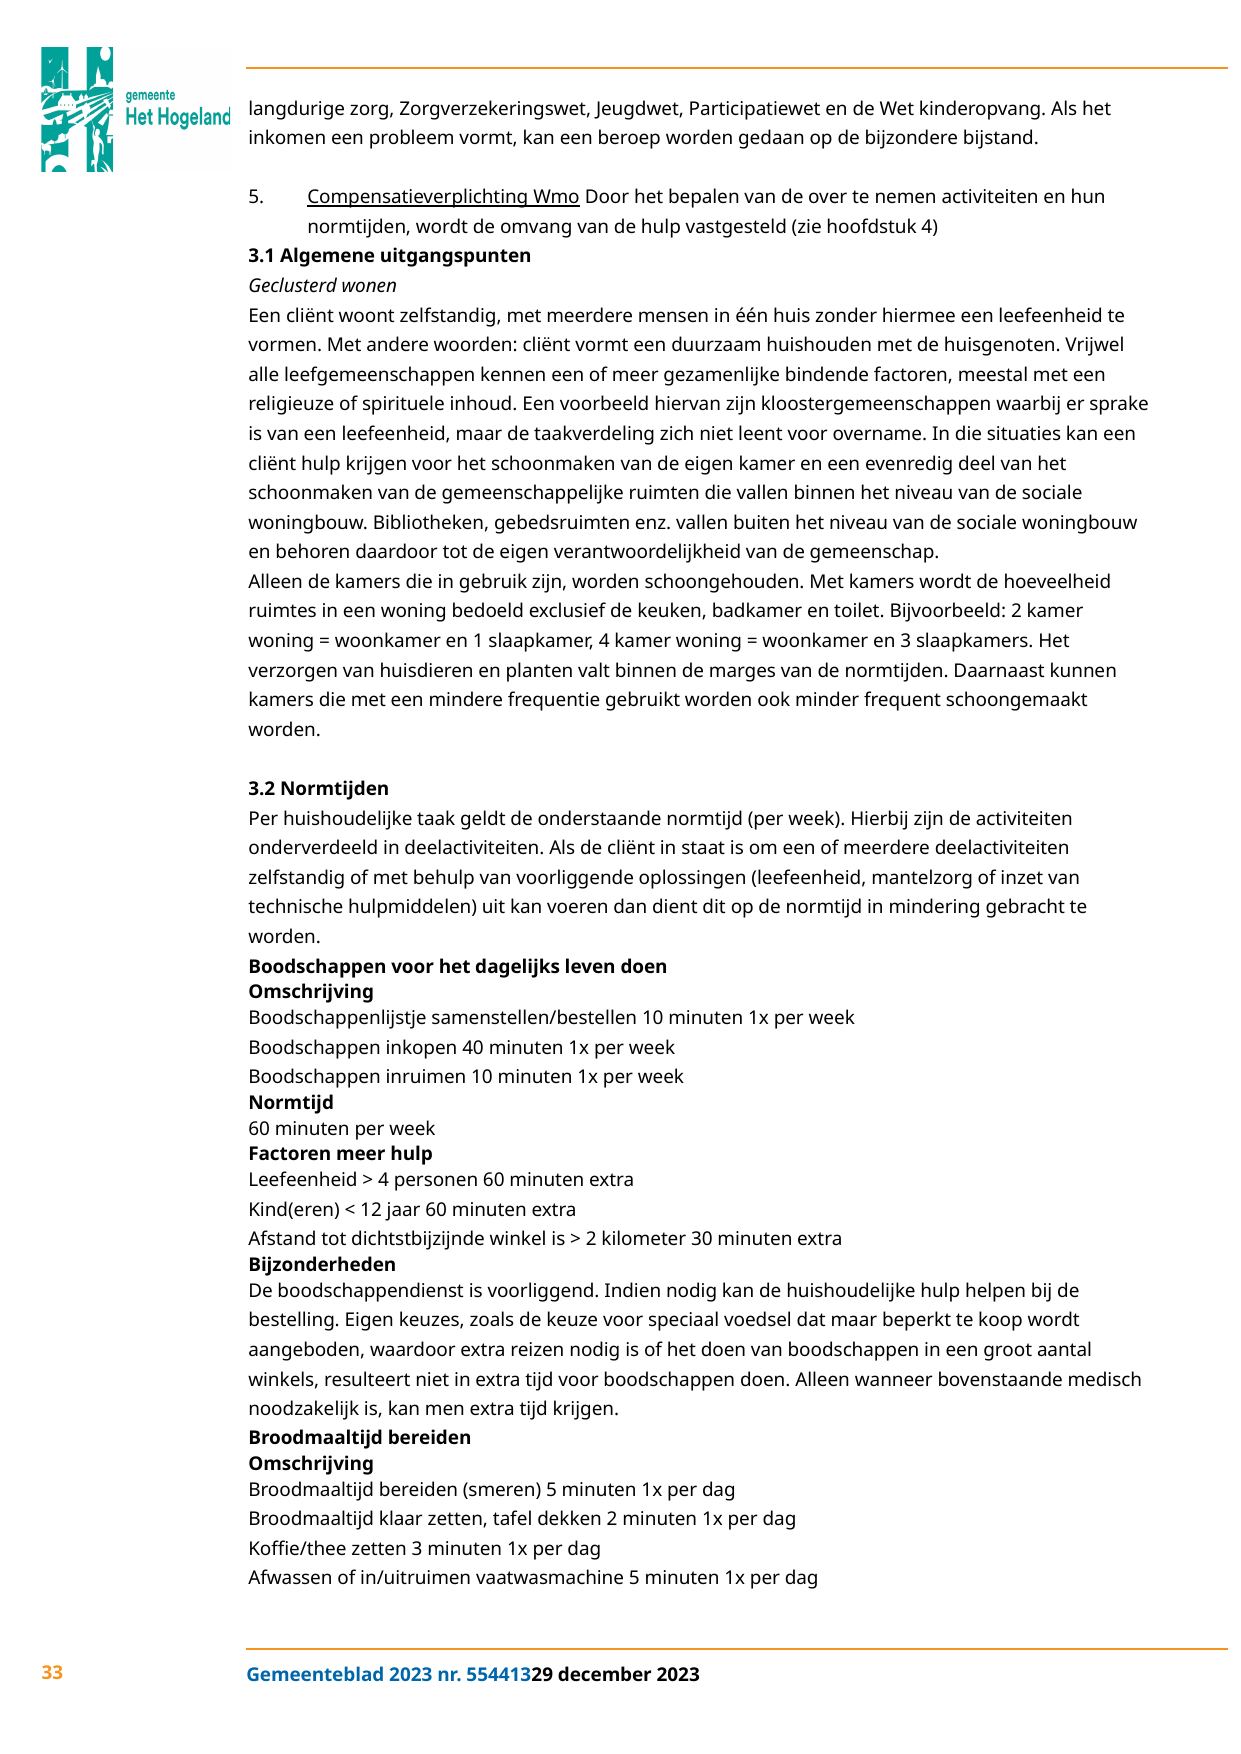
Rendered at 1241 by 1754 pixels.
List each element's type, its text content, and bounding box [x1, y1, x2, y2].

text langdurige zorg, Zorgverzekeringswet, Jeugdwet, Participatiewet en de Wet kinderopvang. Als het inkomen een probleem vormt, kan een beroep worden gedaan op de bijzondere bijstand. [248, 95, 1152, 150]
picture [41, 47, 231, 172]
table_cell Bijzonderheden [248, 1251, 1152, 1277]
text 3.2 Normtijden [248, 775, 1152, 801]
table_cell Boodschappenlijstje samenstellen/bestellen 10 minuten 1x per week Boodschappen inkopen 40 minuten 1x per week Boodschappen inruimen 10 minuten 1x per week [248, 1004, 1152, 1089]
text 3.1 Algemene uitgangspunten [248, 243, 1152, 268]
table_cell Normtijd [248, 1089, 1152, 1115]
table_cell Broodmaaltijd bereiden (smeren) 5 minuten 1x per dag Broodmaaltijd klaar zetten, tafel dekken 2 minuten 1x per dag Koffie/thee zetten 3 minuten 1x per dag Afwassen of in/uitruimen vaatwasmachine 5 minuten 1x per dag [248, 1476, 1152, 1590]
text Alleen de kamers die in gebruik zijn, worden schoongehouden. Met kamers wordt de hoeveelheid ruimtes in een woning bedoeld exclusief de keuken, badkamer en toilet. Bijvoorbeeld: 2 kamer woning = woonkamer en 1 slaapkamer, 4 kamer woning = woonkamer en 3 slaapkamers. Het verzorgen van huisdieren en planten valt binnen de marges van de normtijden. Daarnaast kunnen kamers die met een mindere frequentie gebruikt worden ook minder frequent schoongemaakt worden. [248, 568, 1152, 742]
table_cell Omschrijving [248, 979, 1152, 1004]
table_cell 60 minuten per week [248, 1115, 1152, 1141]
text Per huishoudelijke taak geldt de onderstaande normtijd (per week). Hierbij zijn de activiteiten onderverdeeld in deelactiviteiten. Als de cliënt in staat is om een of meerdere deelactiviteiten zelfstandig of met behulp van voorliggende oplossingen (leefeenheid, mantelzorg of inzet van technische hulpmiddelen) uit kan voeren dan dient dit op de normtijd in mindering gebracht te worden. [248, 805, 1152, 949]
list Compensatieverplichting Wmo Door het bepalen van de over te nemen activiteiten en hun normtijden, wordt de omvang van de hulp vastgesteld (zie hoofdstuk 4) [248, 183, 1152, 239]
table_cell Omschrijving [248, 1450, 1152, 1476]
table_cell Leefeenheid > 4 personen 60 minuten extra Kind(eren) < 12 jaar 60 minuten extra Afstand tot dichtstbijzijnde winkel is > 2 kilometer 30 minuten extra [248, 1166, 1152, 1251]
table_header Boodschappen voor het dagelijks leven doen [248, 953, 1152, 978]
text Een cliënt woont zelfstandig, met meerdere mensen in één huis zonder hiermee een leefeenheid te vormen. Met andere woorden: cliënt vormt een duurzaam huishouden met de huisgenoten. Vrijwel alle leefgemeenschappen kennen een of meer gezamenlijke bindende factoren, meestal met een religieuze of spirituele inhoud. Een voorbeeld hiervan zijn kloostergemeenschappen waarbij er sprake is van een leefeenheid, maar de taakverdeling zich niet leent voor overname. In die situaties kan een cliënt hulp krijgen voor het schoonmaken van de eigen kamer en een evenredig deel van het schoonmaken van de gemeenschappelijke ruimten die vallen binnen het niveau van de sociale woningbouw. Bibliotheken, gebedsruimten enz. vallen buiten het niveau van de sociale woningbouw en behoren daardoor tot de eigen verantwoordelijkheid van de gemeenschap. [248, 302, 1152, 564]
table_cell De boodschappendienst is voorliggend. Indien nodig kan de huishoudelijke hulp helpen bij de bestelling. Eigen keuzes, zoals de keuze voor speciaal voedsel dat maar beperkt te koop wordt aangeboden, waardoor extra reizen nodig is of het doen van boodschappen in een groot aantal winkels, resulteert niet in extra tijd voor boodschappen doen. Alleen wanneer bovenstaande medisch noodzakelijk is, kan men extra tijd krijgen. [248, 1277, 1152, 1421]
table_cell Factoren meer hulp [248, 1141, 1152, 1166]
table_header Broodmaaltijd bereiden [248, 1424, 1152, 1450]
text Geclusterd wonen [248, 272, 1152, 298]
